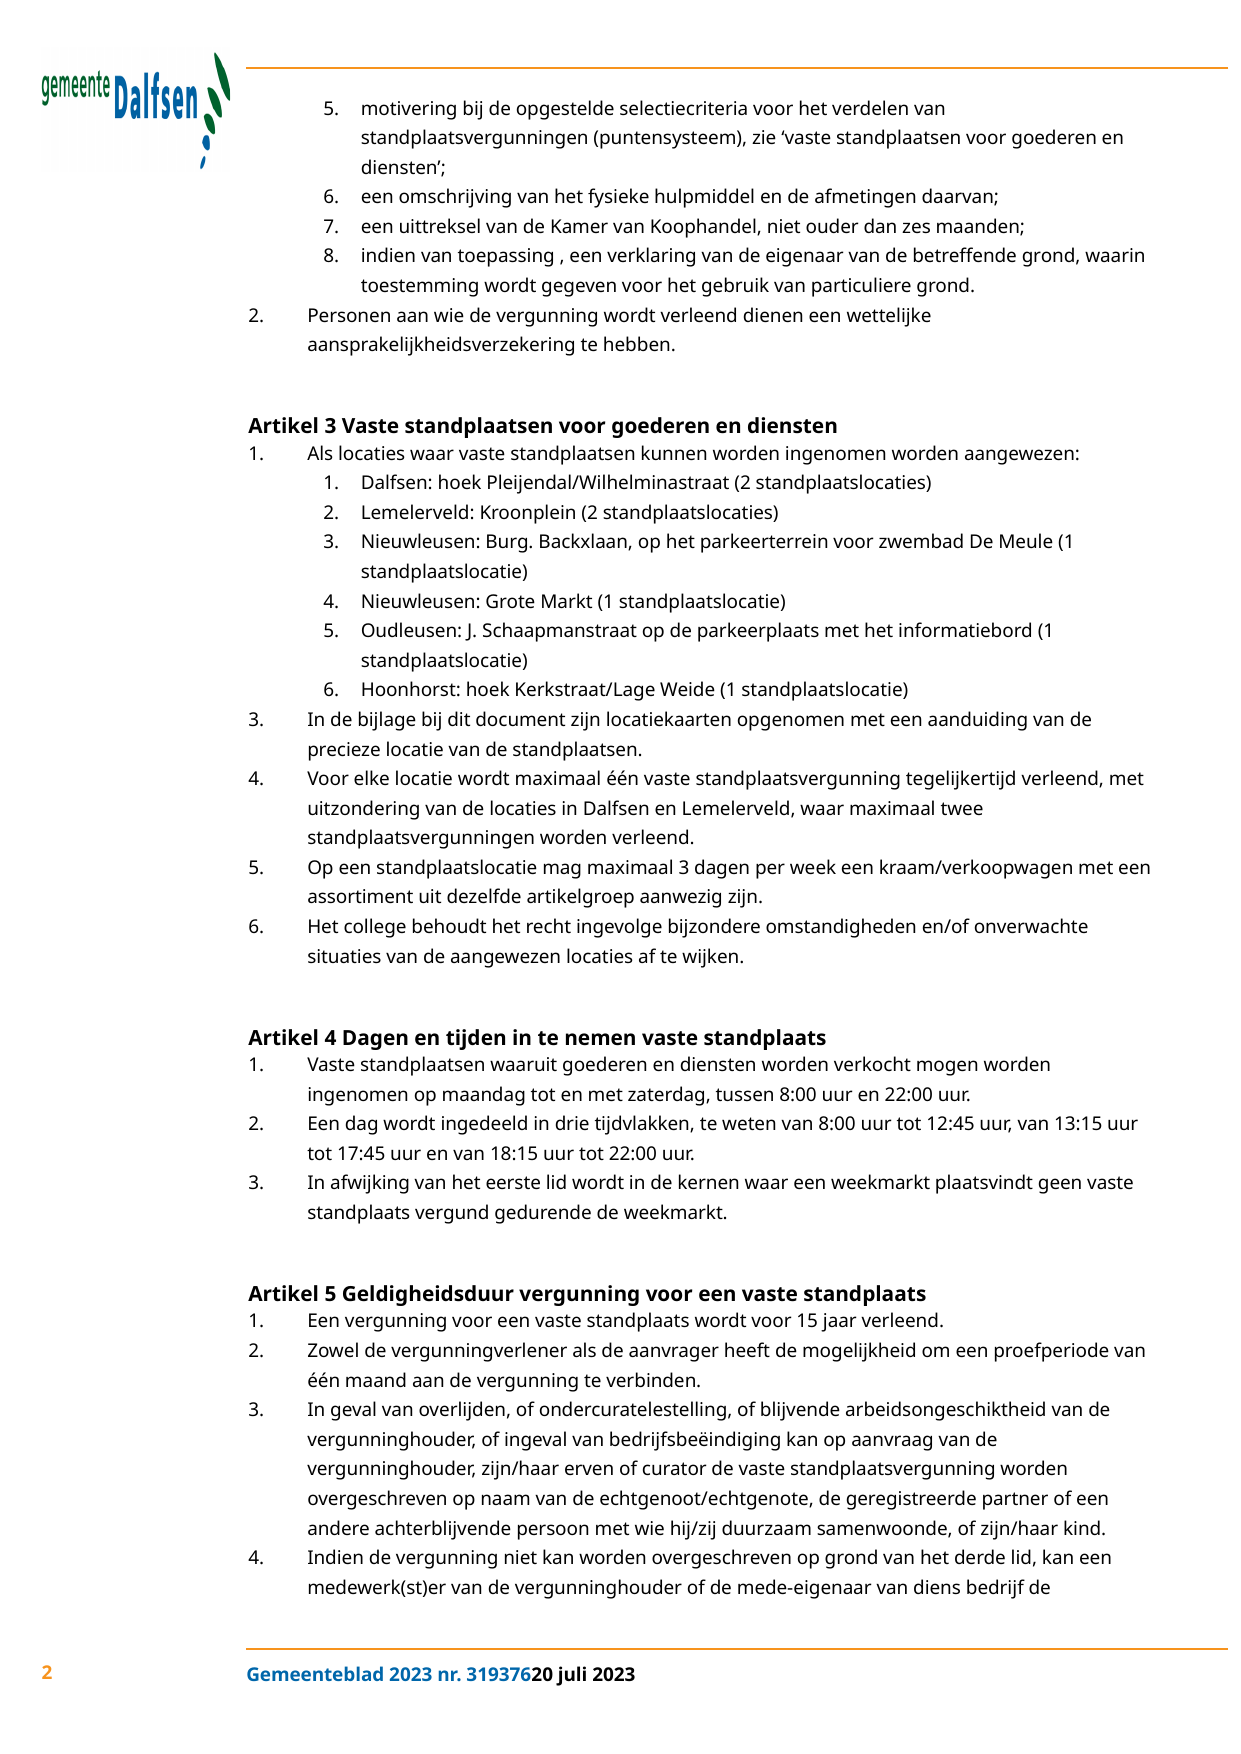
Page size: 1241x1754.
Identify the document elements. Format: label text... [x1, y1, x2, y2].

list Het college behoudt het recht ingevolge bijzondere omstandigheden en/of onverwachte situaties van de aangewezen locaties af te wijken. [248, 913, 1152, 968]
list indien van toepassing , een verklaring van de eigenaar van de betreffende grond, waarin toestemming wordt gegeven voor het gebruik van particuliere grond. [323, 243, 1152, 298]
list een omschrijving van het fysieke hulpmiddel en de afmetingen daarvan; [323, 183, 1152, 209]
list Nieuwleusen: Grote Markt (1 standplaatslocatie) [323, 588, 1152, 613]
list Voor elke locatie wordt maximaal één vaste standplaatsvergunning tegelijkertijd verleend, met uitzondering van de locaties in Dalfsen en Lemelerveld, waar maximaal twee standplaatsvergunningen worden verleend. [248, 765, 1152, 850]
list motivering bij de opgestelde selectiecriteria voor het verdelen van standplaatsvergunningen (puntensysteem), zie ‘vaste standplaatsen voor goederen en diensten’; [323, 95, 1152, 180]
list Een dag wordt ingedeeld in drie tijdvlakken, te weten van 8:00 uur tot 12:45 uur, van 13:15 uur tot 17:45 uur en van 18:15 uur tot 22:00 uur. [248, 1110, 1152, 1166]
list Lemelerveld: Kroonplein (2 standplaatslocaties) [323, 499, 1152, 525]
list Als locaties waar vaste standplaatsen kunnen worden ingenomen worden aangewezen: [248, 440, 1152, 466]
list Dalfsen: hoek Pleijendal/Wilhelminastraat (2 standplaatslocaties) [323, 469, 1152, 495]
list Hoonhorst: hoek Kerkstraat/Lage Weide (1 standplaatslocatie) [323, 677, 1152, 702]
list Vaste standplaatsen waaruit goederen en diensten worden verkocht mogen worden ingenomen op maandag tot en met zaterdag, tussen 8:00 uur en 22:00 uur. [248, 1051, 1152, 1107]
list In de bijlage bij dit document zijn locatiekaarten opgenomen met een aanduiding van de precieze locatie van de standplaatsen. [248, 706, 1152, 761]
list In geval van overlijden, of ondercuratelestelling, of blijvende arbeidsongeschiktheid van de vergunninghouder, of ingeval van bedrijfsbeëindiging kan op aanvraag van de vergunninghouder, zijn/haar erven of curator de vaste standplaatsvergunning worden overgeschreven op naam van de echtgenoot/echtgenote, de geregistreerde partner of een andere achterblijvende persoon met wie hij/zij duurzaam samenwoonde, of zijn/haar kind. [248, 1396, 1152, 1540]
list Personen aan wie de vergunning wordt verleend dienen een wettelijke aansprakelijkheidsverzekering te hebben. [248, 302, 1152, 357]
list In afwijking van het eerste lid wordt in de kernen waar een weekmarkt plaatsvindt geen vaste standplaats vergund gedurende de weekmarkt. [248, 1169, 1152, 1225]
list Op een standplaatslocatie mag maximaal 3 dagen per week een kraam/verkoopwagen met een assortiment uit dezelfde artikelgroep aanwezig zijn. [248, 854, 1152, 909]
text Artikel 4 Dagen en tijden in te nemen vaste standplaats [248, 1023, 1152, 1051]
list een uittreksel van de Kamer van Koophandel, niet ouder dan zes maanden; [323, 213, 1152, 239]
list Indien de vergunning niet kan worden overgeschreven op grond van het derde lid, kan een medewerk(st)er van de vergunninghouder of de mede-eigenaar van diens bedrijf de [248, 1544, 1152, 1599]
picture [41, 47, 231, 172]
list Een vergunning voor een vaste standplaats wordt voor 15 jaar verleend. [248, 1308, 1152, 1333]
text Artikel 3 Vaste standplaatsen voor goederen en diensten [248, 411, 1152, 440]
list Nieuwleusen: Burg. Backxlaan, op het parkeerterrein voor zwembad De Meule (1 standplaatslocatie) [323, 529, 1152, 584]
list Zowel de vergunningverlener als de aanvrager heeft de mogelijkheid om een proefperiode van één maand aan de vergunning te verbinden. [248, 1337, 1152, 1392]
text Artikel 5 Geldigheidsduur vergunning voor een vaste standplaats [248, 1279, 1152, 1308]
list Oudleusen: J. Schaapmanstraat op de parkeerplaats met het informatiebord (1 standplaatslocatie) [323, 617, 1152, 673]
